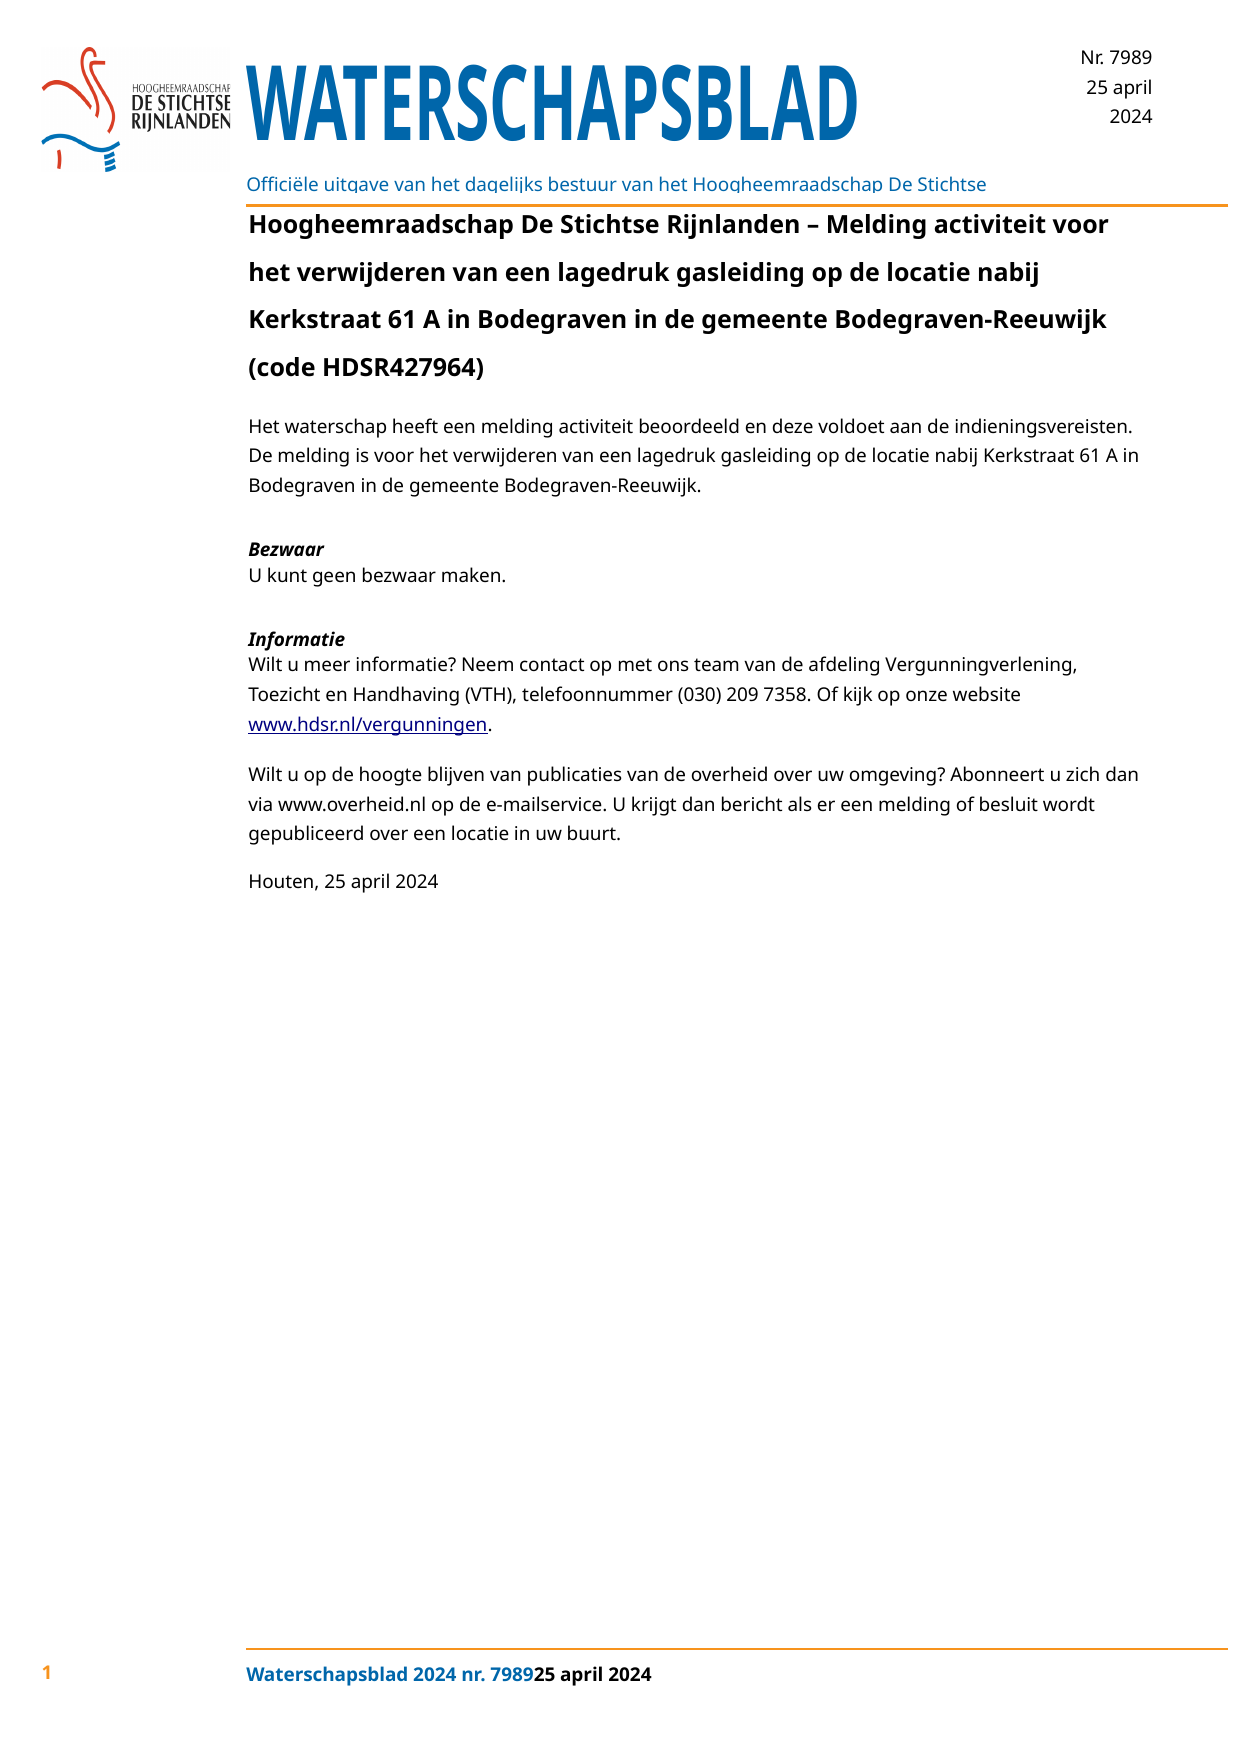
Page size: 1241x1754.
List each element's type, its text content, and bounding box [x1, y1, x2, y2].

text Bezwaar [248, 536, 1152, 562]
text U kunt geen bezwaar maken. [248, 562, 1152, 588]
text Houten, 25 april 2024 [248, 868, 1152, 894]
text Wilt u op de hoogte blijven van publicaties van de overheid over uw omgeving? Abonneert u zich dan via www.overheid.nl op de e-mailservice. U krijgt dan bericht als er een melding of besluit wordt gepubliceerd over een locatie in uw buurt. [248, 761, 1152, 846]
text Het waterschap heeft een melding activiteit beoordeeld en deze voldoet aan de indieningsvereisten. De melding is voor het verwijderen van een lagedruk gasleiding op de locatie nabij Kerkstraat 61 A in Bodegraven in de gemeente Bodegraven-Reeuwijk. [248, 413, 1152, 498]
text Wilt u meer informatie? Neem contact op met ons team van de afdeling Vergunningverlening, Toezicht en Handhaving (VTH), telefoonnummer (030) 209 7358. Of kijk op onze website www.hdsr.nl/vergunningen. [248, 652, 1152, 737]
text Informatie [248, 626, 1152, 652]
picture [41, 47, 231, 172]
text Hoogheemraadschap De Stichtse Rijnlanden – Melding activiteit voor het verwijderen van een lagedruk gasleiding op de locatie nabij Kerkstraat 61 A in Bodegraven in de gemeente Bodegraven-Reeuwijk (code HDSR427964) [248, 207, 1152, 384]
